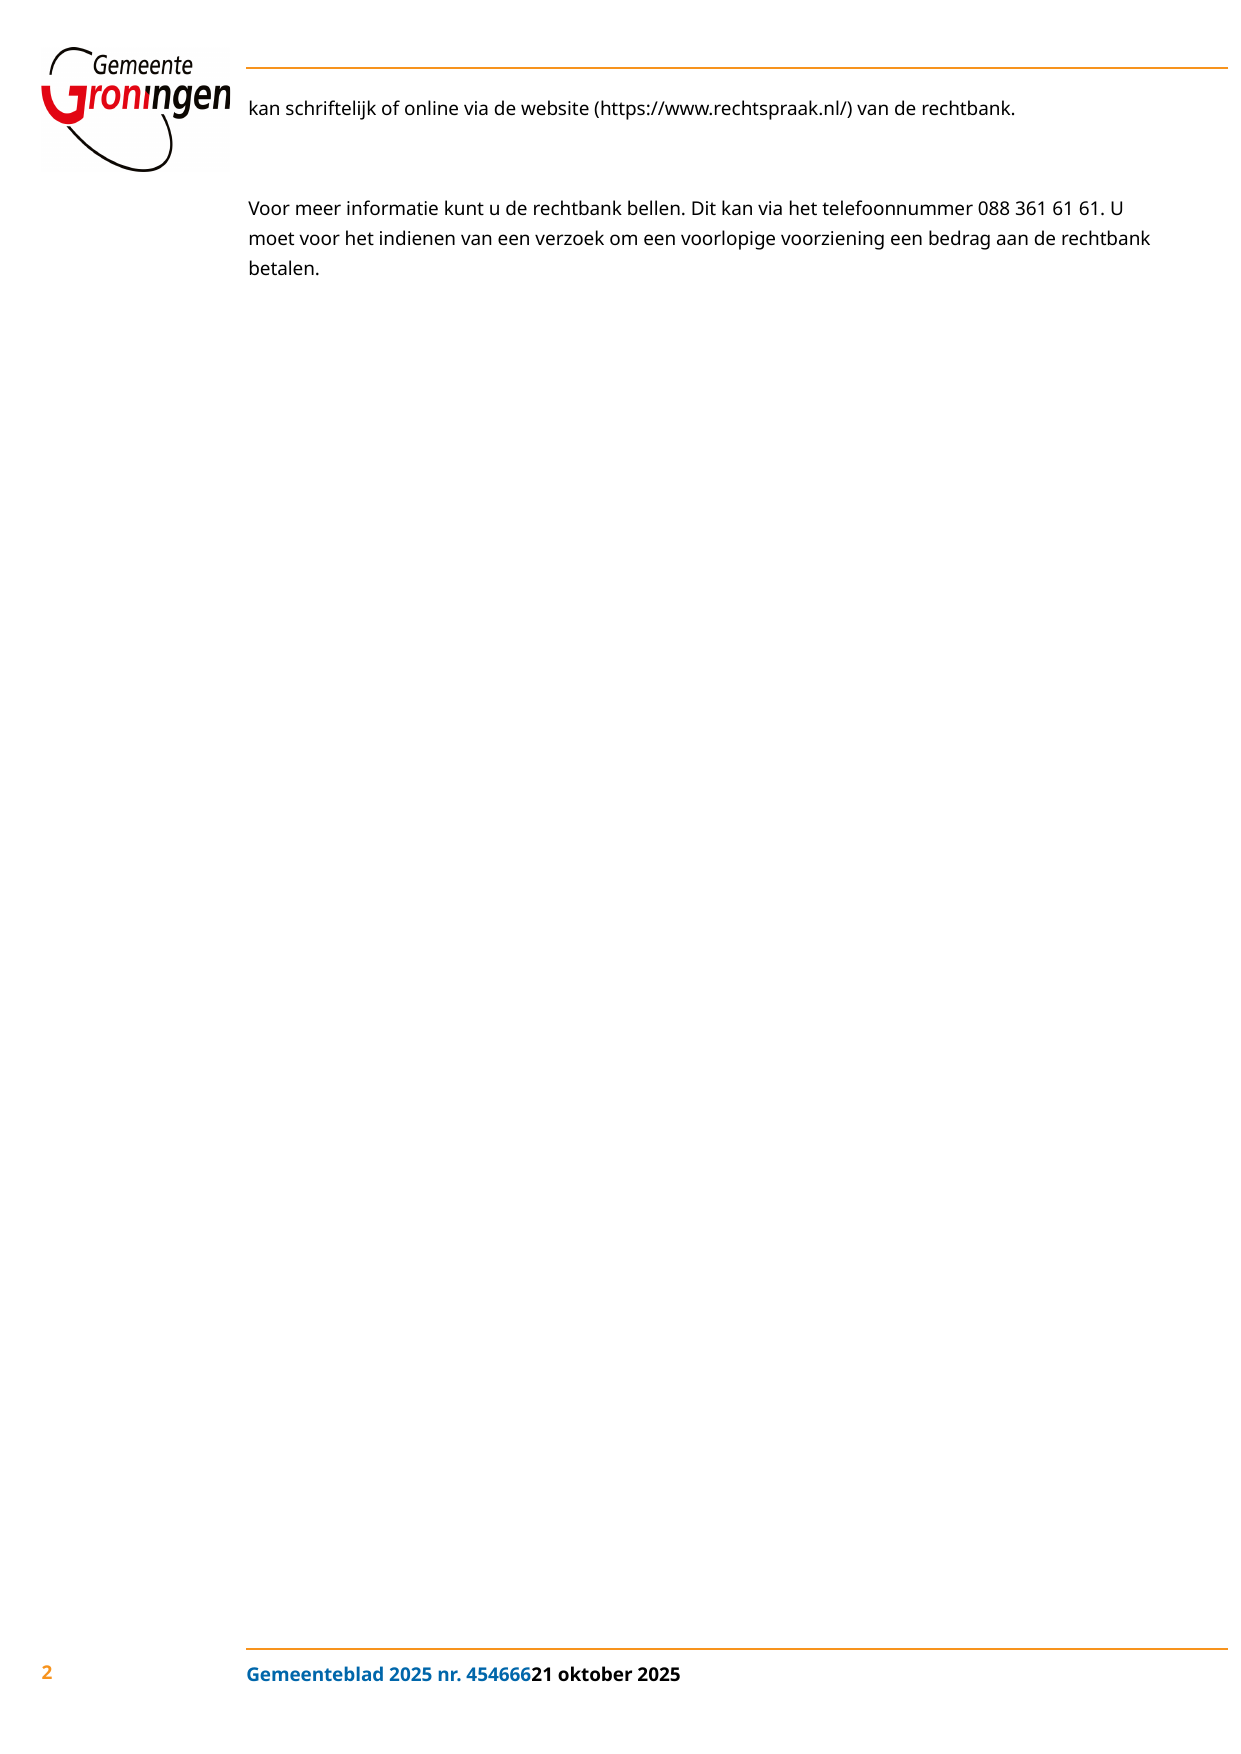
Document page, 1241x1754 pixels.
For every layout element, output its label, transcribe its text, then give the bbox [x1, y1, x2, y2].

text Voor meer informatie kunt u de rechtbank bellen. Dit kan via het telefoonnummer 088 361 61 61. U moet voor het indienen van een verzoek om een voorlopige voorziening een bedrag aan de rechtbank betalen. [248, 196, 1152, 281]
picture [41, 47, 231, 172]
text kan schriftelijk of online via de website (https://www.rechtspraak.nl/) van de rechtbank. [248, 95, 1152, 121]
